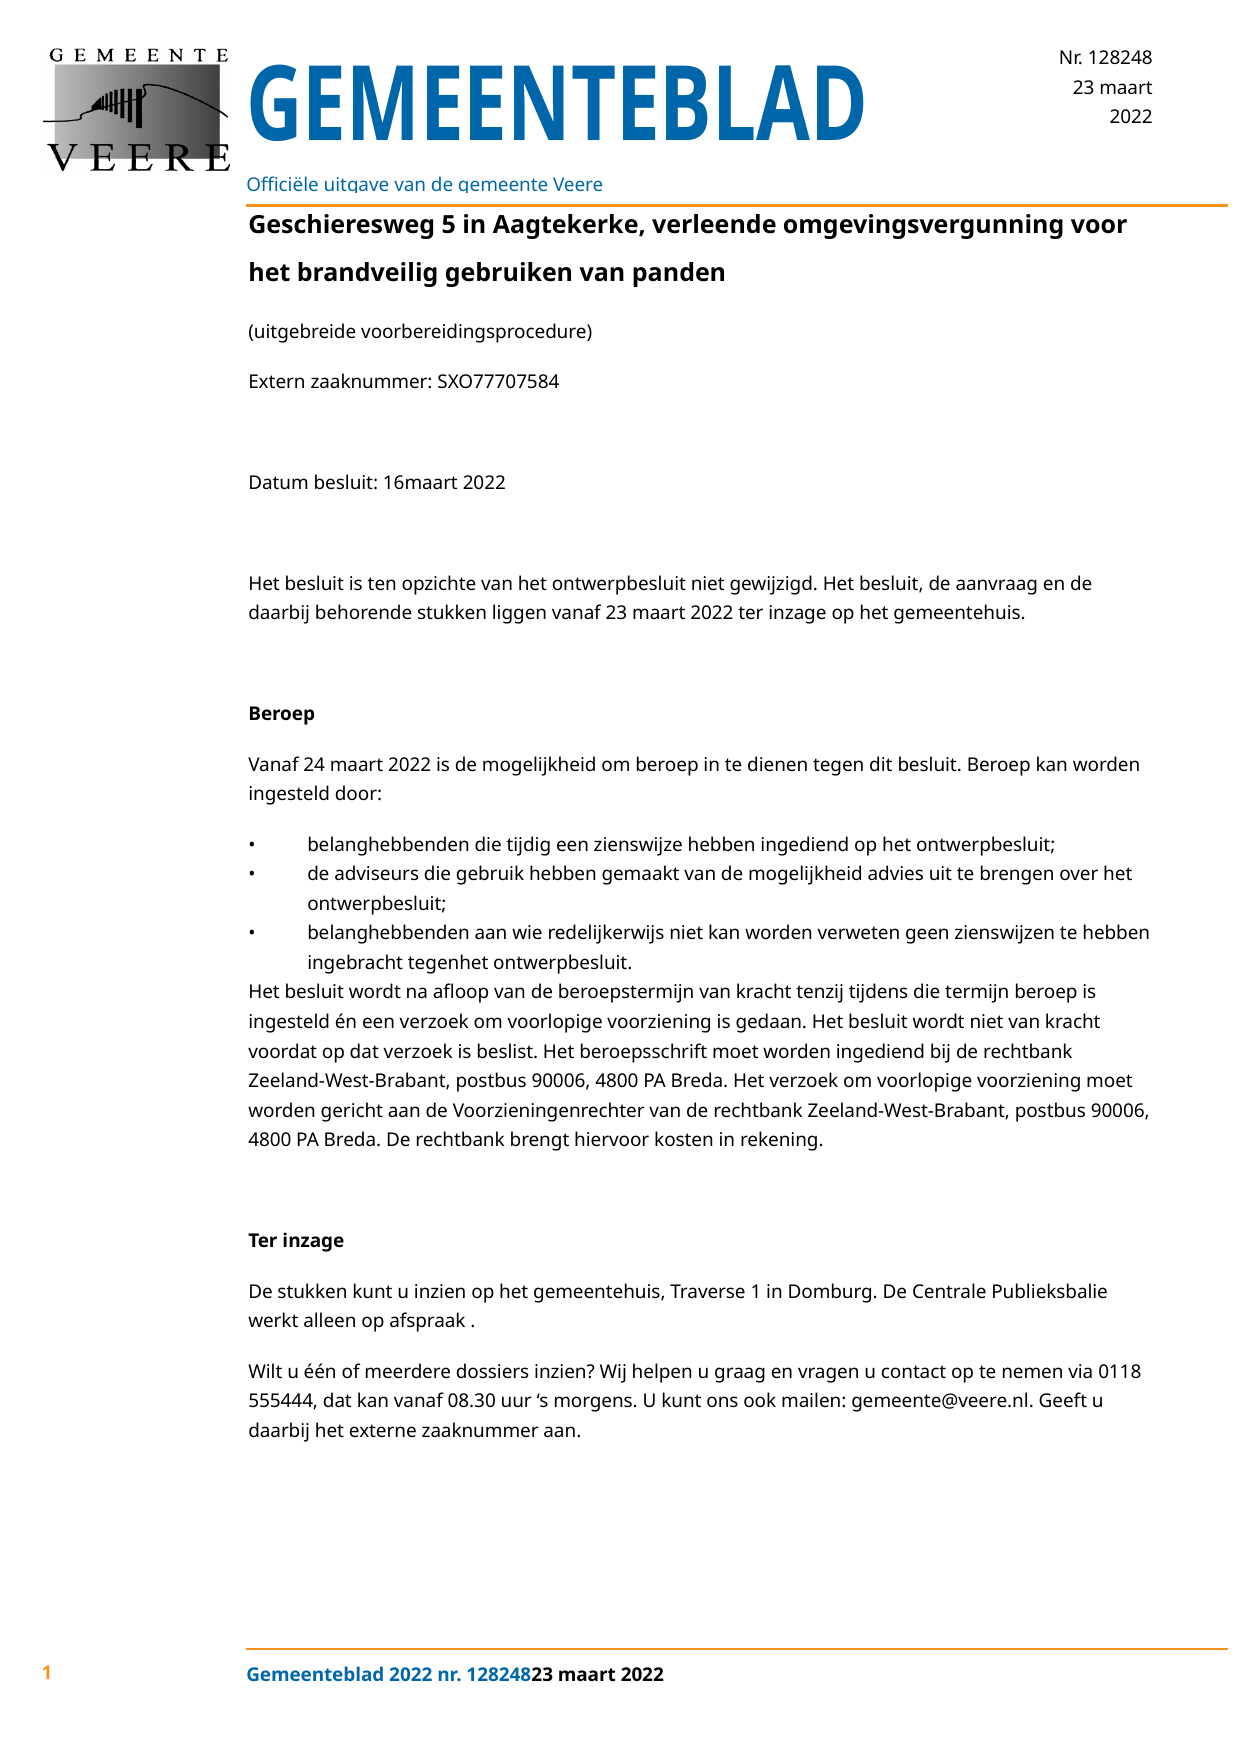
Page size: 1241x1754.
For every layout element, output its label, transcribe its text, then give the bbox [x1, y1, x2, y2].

text Geschieresweg 5 in Aagtekerke, verleende omgevingsvergunning voor het brandveilig gebruiken van panden [248, 207, 1152, 288]
text (uitgebreide voorbereidingsprocedure) [248, 318, 1152, 344]
text Datum besluit: 16maart 2022 [248, 469, 1152, 495]
text Wilt u één of meerdere dossiers inzien? Wij helpen u graag en vragen u contact op te nemen via 0118 555444, dat kan vanaf 08.30 uur ‘s morgens. U kunt ons ook mailen: gemeente@veere.nl. Geeft u daarbij het externe zaaknummer aan. [248, 1358, 1152, 1443]
list belanghebbenden die tijdig een zienswijze hebben ingediend op het ontwerpbesluit; [248, 831, 1152, 857]
text Het besluit is ten opzichte van het ontwerpbesluit niet gewijzigd. Het besluit, de aanvraag en de daarbij behorende stukken liggen vanaf 23 maart 2022 ter inzage op het gemeentehuis. [248, 570, 1152, 625]
picture [41, 47, 231, 172]
text Beroep [248, 700, 1152, 726]
text De stukken kunt u inzien op het gemeentehuis, Traverse 1 in Domburg. De Centrale Publieksbalie werkt alleen op afspraak . [248, 1278, 1152, 1333]
text Het besluit wordt na afloop van de beroepstermijn van kracht tenzij tijdens die termijn beroep is ingesteld én een verzoek om voorlopige voorziening is gedaan. Het besluit wordt niet van kracht voordat op dat verzoek is beslist. Het beroepsschrift moet worden ingediend bij de rechtbank Zeeland-West-Brabant, postbus 90006, 4800 PA Breda. Het verzoek om voorlopige voorziening moet worden gericht aan de Voorzieningenrechter van de rechtbank Zeeland-West-Brabant, postbus 90006, 4800 PA Breda. De rechtbank brengt hiervoor kosten in rekening. [248, 979, 1152, 1152]
text Extern zaaknummer: SXO77707584 [248, 368, 1152, 394]
text Vanaf 24 maart 2022 is de mogelijkheid om beroep in te dienen tegen dit besluit. Beroep kan worden ingesteld door: [248, 751, 1152, 806]
text Ter inzage [248, 1227, 1152, 1253]
list de adviseurs die gebruik hebben gemaakt van de mogelijkheid advies uit te brengen over het ontwerpbesluit; [248, 860, 1152, 916]
list belanghebbenden aan wie redelijkerwijs niet kan worden verweten geen zienswijzen te hebben ingebracht tegenhet ontwerpbesluit. [248, 919, 1152, 975]
